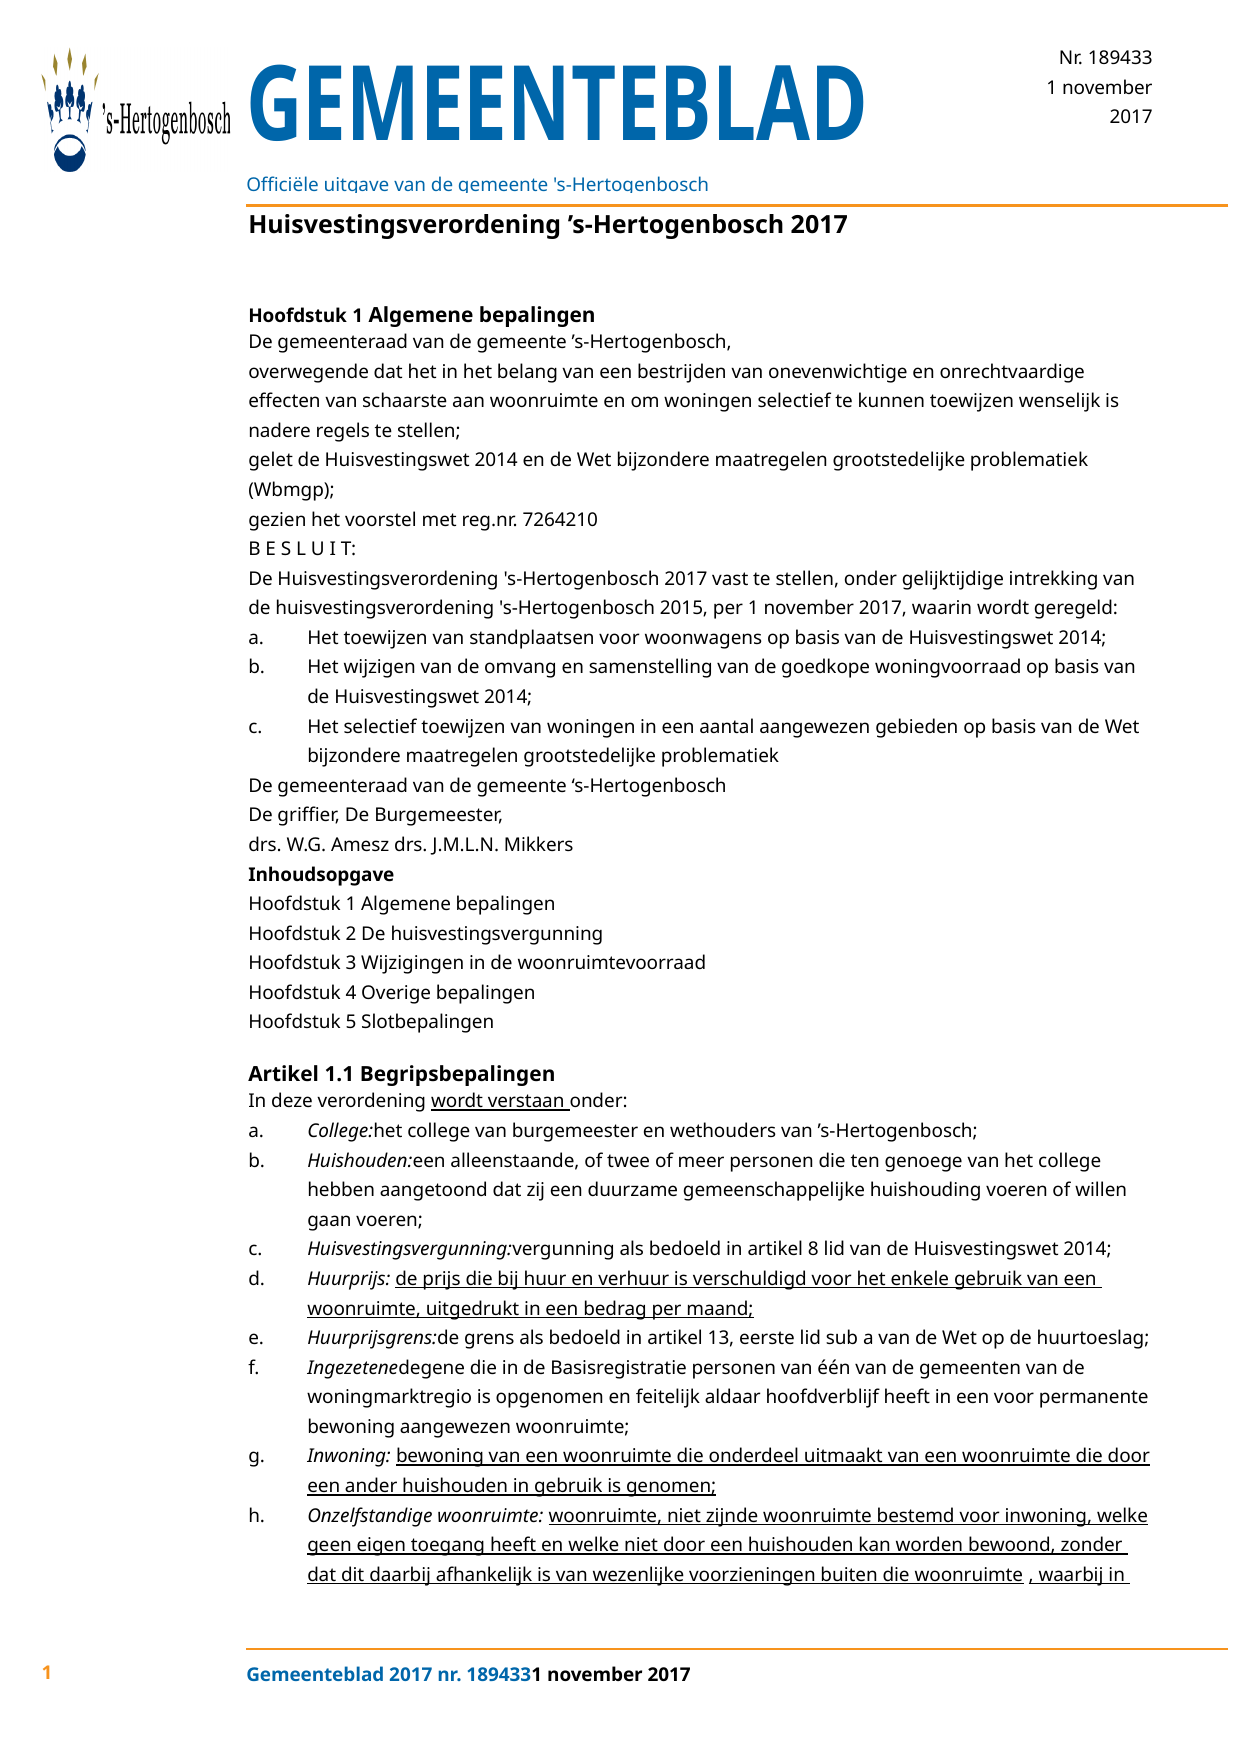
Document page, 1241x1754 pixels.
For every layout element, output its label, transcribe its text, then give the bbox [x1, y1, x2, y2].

picture [41, 47, 231, 172]
text Hoofdstuk 4 Overige bepalingen [248, 979, 1152, 1005]
text De gemeenteraad van de gemeente ’s-Hertogenbosch, [248, 328, 1152, 354]
text drs. W.G. Amesz drs. J.M.L.N. Mikkers [248, 831, 1152, 857]
text Hoofdstuk 2 De huisvestingsvergunning [248, 920, 1152, 946]
list Huurprijsgrens:de grens als bedoeld in artikel 13, eerste lid sub a van de Wet op de huurtoeslag; [248, 1324, 1152, 1350]
list Ingezetenedegene die in de Basisregistratie personen van één van de gemeenten van de woningmarktregio is opgenomen en feitelijk aldaar hoofdverblijf heeft in een voor permanente bewoning aangewezen woonruimte; [248, 1354, 1152, 1439]
text overwegende dat het in het belang van een bestrijden van onevenwichtige en onrechtvaardige effecten van schaarste aan woonruimte en om woningen selectief te kunnen toewijzen wenselijk is nadere regels te stellen; [248, 358, 1152, 443]
text gelet de Huisvestingswet 2014 en de Wet bijzondere maatregelen grootstedelijke problematiek (Wbmgp); [248, 447, 1152, 502]
text Huisvestingsverordening ’s-Hertogenbosch 2017 [248, 207, 1152, 241]
list Huurprijs: de prijs die bij huur en verhuur is verschuldigd voor het enkele gebruik van een woonruimte, uitgedrukt in een bedrag per maand; [248, 1265, 1152, 1320]
list Het toewijzen van standplaatsen voor woonwagens op basis van de Huisvestingswet 2014; [248, 624, 1152, 650]
text gezien het voorstel met reg.nr. 7264210 [248, 506, 1152, 532]
text Artikel 1.1 Begripsbepalingen [248, 1059, 1152, 1088]
text Hoofdstuk 5 Slotbepalingen [248, 1009, 1152, 1034]
text B E S L U I T: [248, 535, 1152, 561]
text Hoofdstuk 1 Algemene bepalingen [248, 890, 1152, 916]
list Het selectief toewijzen van woningen in een aantal aangewezen gebieden op basis van de Wet bijzondere maatregelen grootstedelijke problematiek [248, 713, 1152, 768]
text Inhoudsopgave [248, 861, 1152, 887]
list Huisvestingsvergunning:vergunning als bedoeld in artikel 8 lid van de Huisvestingswet 2014; [248, 1236, 1152, 1261]
list Het wijzigen van de omvang en samenstelling van de goedkope woningvoorraad op basis van de Huisvestingswet 2014; [248, 654, 1152, 709]
list Onzelfstandige woonruimte: woonruimte, niet zijnde woonruimte bestemd voor inwoning, welke geen eigen toegang heeft en welke niet door een huishouden kan worden bewoond, zonder dat dit daarbij afhankelijk is van wezenlijke voorzieningen buiten die woonruimte , waarbij in [248, 1502, 1152, 1587]
text In deze verordening wordt verstaan onder: [248, 1088, 1152, 1113]
text Hoofdstuk 1 Algemene bepalingen [248, 300, 1152, 328]
list Huishouden:een alleenstaande, of twee of meer personen die ten genoege van het college hebben aangetoond dat zij een duurzame gemeenschappelijke huishouding voeren of willen gaan voeren; [248, 1147, 1152, 1232]
list Inwoning: bewoning van een woonruimte die onderdeel uitmaakt van een woonruimte die door een ander huishouden in gebruik is genomen; [248, 1443, 1152, 1498]
text Hoofdstuk 3 Wijzigingen in de woonruimtevoorraad [248, 949, 1152, 975]
list College:het college van burgemeester en wethouders van ’s-Hertogenbosch; [248, 1117, 1152, 1143]
text De Huisvestingsverordening 's-Hertogenbosch 2017 vast te stellen, onder gelijktijdige intrekking van de huisvestingsverordening 's-Hertogenbosch 2015, per 1 november 2017, waarin wordt geregeld: [248, 565, 1152, 620]
text De griffier, De Burgemeester, [248, 802, 1152, 827]
text De gemeenteraad van de gemeente ‘s-Hertogenbosch [248, 772, 1152, 798]
